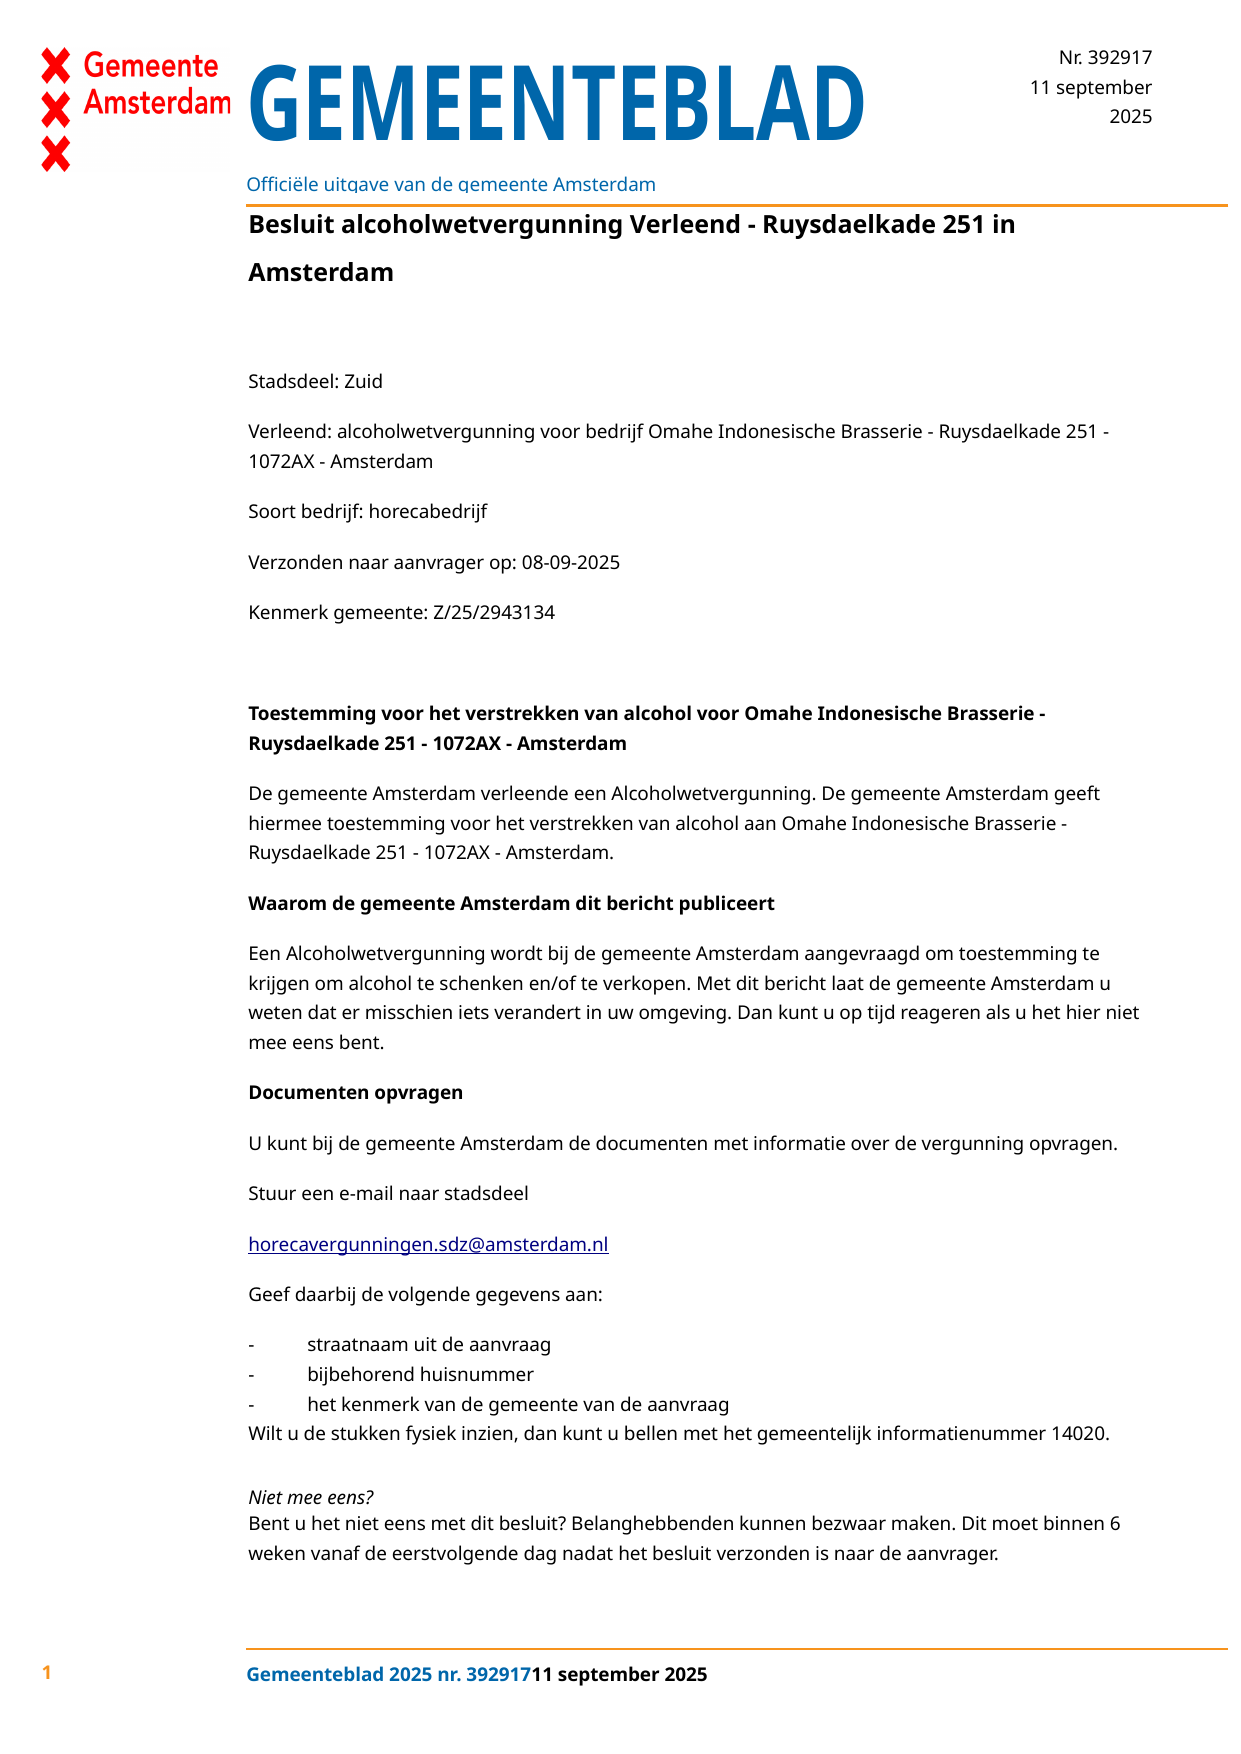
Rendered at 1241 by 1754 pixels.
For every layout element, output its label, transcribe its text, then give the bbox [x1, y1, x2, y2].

list straatnaam uit de aanvraag [248, 1332, 1152, 1357]
text Kenmerk gemeente: Z/25/2943134 [248, 599, 1152, 625]
text Verzonden naar aanvrager op: 08-09-2025 [248, 549, 1152, 575]
list het kenmerk van de gemeente van de aanvraag [248, 1391, 1152, 1417]
text Stuur een e-mail naar stadsdeel [248, 1180, 1152, 1206]
text Bent u het niet eens met dit besluit? Belanghebbenden kunnen bezwaar maken. Dit moet binnen 6 weken vanaf de eerstvolgende dag nadat het besluit verzonden is naar de aanvrager. [248, 1510, 1152, 1565]
text Toestemming voor het verstrekken van alcohol voor Omahe Indonesische Brasserie - Ruysdaelkade 251 - 1072AX - Amsterdam [248, 700, 1152, 756]
text Een Alcoholwetvergunning wordt bij de gemeente Amsterdam aangevraagd om toestemming te krijgen om alcohol te schenken en/of te verkopen. Met dit bericht laat de gemeente Amsterdam u weten dat er misschien iets verandert in uw omgeving. Dan kunt u op tijd reageren als u het hier niet mee eens bent. [248, 940, 1152, 1055]
text U kunt bij de gemeente Amsterdam de documenten met informatie over de vergunning opvragen. [248, 1130, 1152, 1156]
text Besluit alcoholwetvergunning Verleend - Ruysdaelkade 251 in Amsterdam [248, 207, 1152, 288]
text horecavergunningen.sdz@amsterdam.nl [248, 1231, 1152, 1257]
text Soort bedrijf: horecabedrijf [248, 499, 1152, 524]
text Documenten opvragen [248, 1079, 1152, 1105]
text Wilt u de stukken fysiek inzien, dan kunt u bellen met het gemeentelijk informatienummer 14020. [248, 1420, 1152, 1446]
text Verleend: alcoholwetvergunning voor bedrijf Omahe Indonesische Brasserie - Ruysdaelkade 251 - 1072AX - Amsterdam [248, 419, 1152, 474]
text Stadsdeel: Zuid [248, 368, 1152, 394]
list bijbehorend huisnummer [248, 1361, 1152, 1387]
text Niet mee eens? [248, 1484, 1152, 1510]
text Geef daarbij de volgende gegevens aan: [248, 1281, 1152, 1307]
text De gemeente Amsterdam verleende een Alcoholwetvergunning. De gemeente Amsterdam geeft hiermee toestemming voor het verstrekken van alcohol aan Omahe Indonesische Brasserie - Ruysdaelkade 251 - 1072AX - Amsterdam. [248, 780, 1152, 865]
picture [41, 47, 231, 172]
text Waarom de gemeente Amsterdam dit bericht publiceert [248, 890, 1152, 916]
